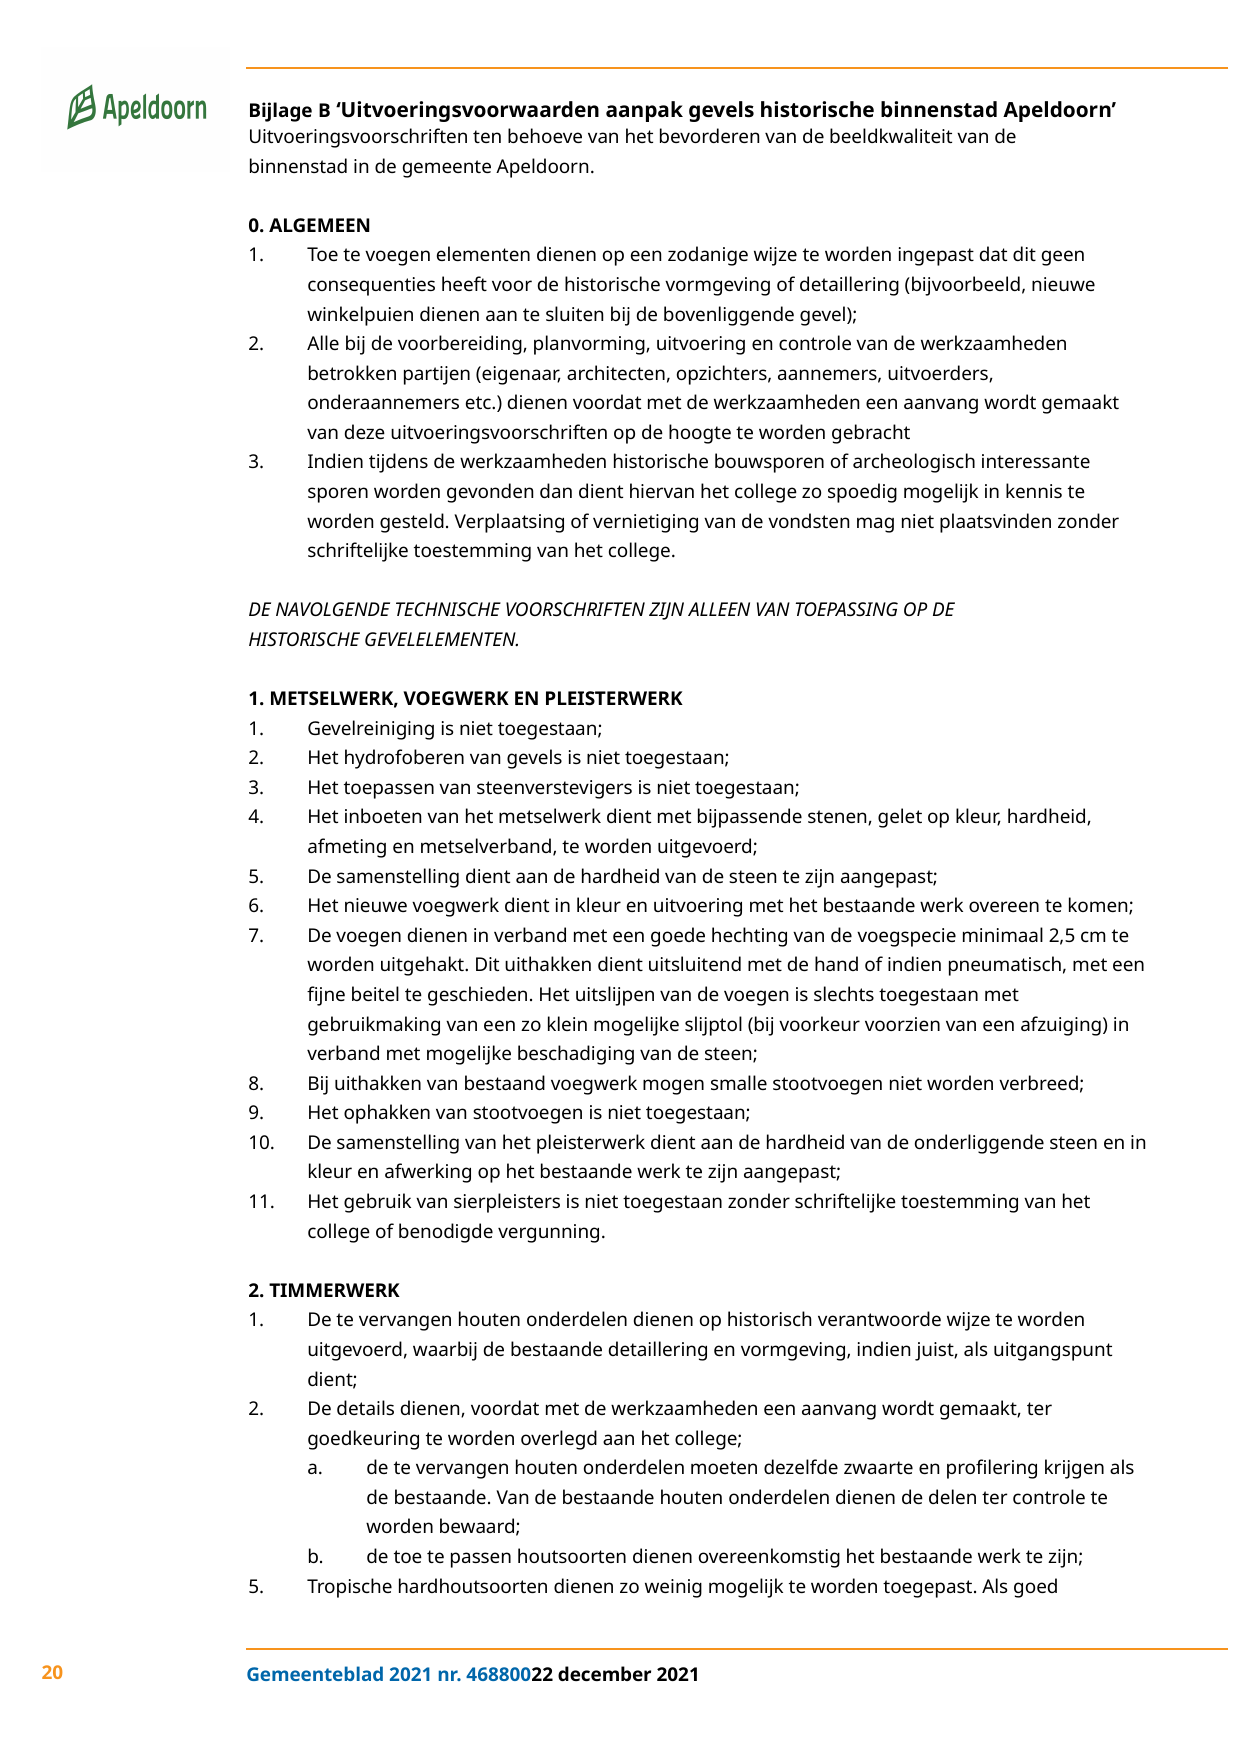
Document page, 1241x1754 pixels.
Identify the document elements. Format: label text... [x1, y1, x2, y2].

text Uitvoeringsvoorschriften ten behoeve van het bevorderen van de beeldkwaliteit van de [248, 123, 1152, 149]
text Bijlage B ‘Uitvoeringsvoorwaarden aanpak gevels historische binnenstad Apeldoorn’ [248, 95, 1152, 123]
list Alle bij de voorbereiding, planvorming, uitvoering en controle van de werkzaamheden betrokken partijen (eigenaar, architecten, opzichters, aannemers, uitvoerders, onderaannemers etc.) dienen voordat met de werkzaamheden een aanvang wordt gemaakt van deze uitvoeringsvoorschriften op de hoogte te worden gebracht [248, 330, 1152, 445]
picture [41, 47, 231, 172]
list Bij uithakken van bestaand voegwerk mogen smalle stootvoegen niet worden verbreed; [248, 1070, 1152, 1096]
text 0. ALGEMEEN [248, 212, 1152, 238]
list Tropische hardhoutsoorten dienen zo weinig mogelijk te worden toegepast. Als goed [248, 1573, 1152, 1599]
list Indien tijdens de werkzaamheden historische bouwsporen of archeologisch interessante sporen worden gevonden dan dient hiervan het college zo spoedig mogelijk in kennis te worden gesteld. Verplaatsing of vernietiging van de vondsten mag niet plaatsvinden zonder schriftelijke toestemming van het college. [248, 449, 1152, 563]
text HISTORISCHE GEVELELEMENTEN. [248, 626, 1152, 652]
list De te vervangen houten onderdelen dienen op historisch verantwoorde wijze te worden uitgevoerd, waarbij de bestaande detaillering en vormgeving, indien juist, als uitgangspunt dient; [248, 1307, 1152, 1392]
text 1. METSELWERK, VOEGWERK EN PLEISTERWERK [248, 685, 1152, 711]
list De samenstelling dient aan de hardheid van de steen te zijn aangepast; [248, 863, 1152, 889]
list De voegen dienen in verband met een goede hechting van de voegspecie minimaal 2,5 cm te worden uitgehakt. Dit uithakken dient uitsluitend met de hand of indien pneumatisch, met een fijne beitel te geschieden. Het uitslijpen van de voegen is slechts toegestaan met gebruikmaking van een zo klein mogelijke slijptol (bij voorkeur voorzien van een afzuiging) in verband met mogelijke beschadiging van de steen; [248, 922, 1152, 1066]
list Toe te voegen elementen dienen op een zodanige wijze te worden ingepast dat dit geen consequenties heeft voor de historische vormgeving of detaillering (bijvoorbeeld, nieuwe winkelpuien dienen aan te sluiten bij de bovenliggende gevel); [248, 242, 1152, 327]
list Het toepassen van steenverstevigers is niet toegestaan; [248, 774, 1152, 800]
text 2. TIMMERWERK [248, 1277, 1152, 1303]
list de toe te passen houtsoorten dienen overeenkomstig het bestaande werk te zijn; [307, 1543, 1152, 1569]
text binnenstad in de gemeente Apeldoorn. [248, 153, 1152, 179]
list Het gebruik van sierpleisters is niet toegestaan zonder schriftelijke toestemming van het college of benodigde vergunning. [248, 1188, 1152, 1244]
list De details dienen, voordat met de werkzaamheden een aanvang wordt gemaakt, ter goedkeuring te worden overlegd aan het college; [248, 1395, 1152, 1451]
list Het hydrofoberen van gevels is niet toegestaan; [248, 744, 1152, 770]
list De samenstelling van het pleisterwerk dient aan de hardheid van de onderliggende steen en in kleur en afwerking op het bestaande werk te zijn aangepast; [248, 1129, 1152, 1184]
list Het inboeten van het metselwerk dient met bijpassende stenen, gelet op kleur, hardheid, afmeting en metselverband, te worden uitgevoerd; [248, 804, 1152, 859]
text DE NAVOLGENDE TECHNISCHE VOORSCHRIFTEN ZIJN ALLEEN VAN TOEPASSING OP DE [248, 597, 1152, 622]
list Het ophakken van stootvoegen is niet toegestaan; [248, 1099, 1152, 1125]
list Gevelreiniging is niet toegestaan; [248, 715, 1152, 741]
list Het nieuwe voegwerk dient in kleur en uitvoering met het bestaande werk overeen te komen; [248, 892, 1152, 918]
list de te vervangen houten onderdelen moeten dezelfde zwaarte en profilering krijgen als de bestaande. Van de bestaande houten onderdelen dienen de delen ter controle te worden bewaard; [307, 1454, 1152, 1539]
